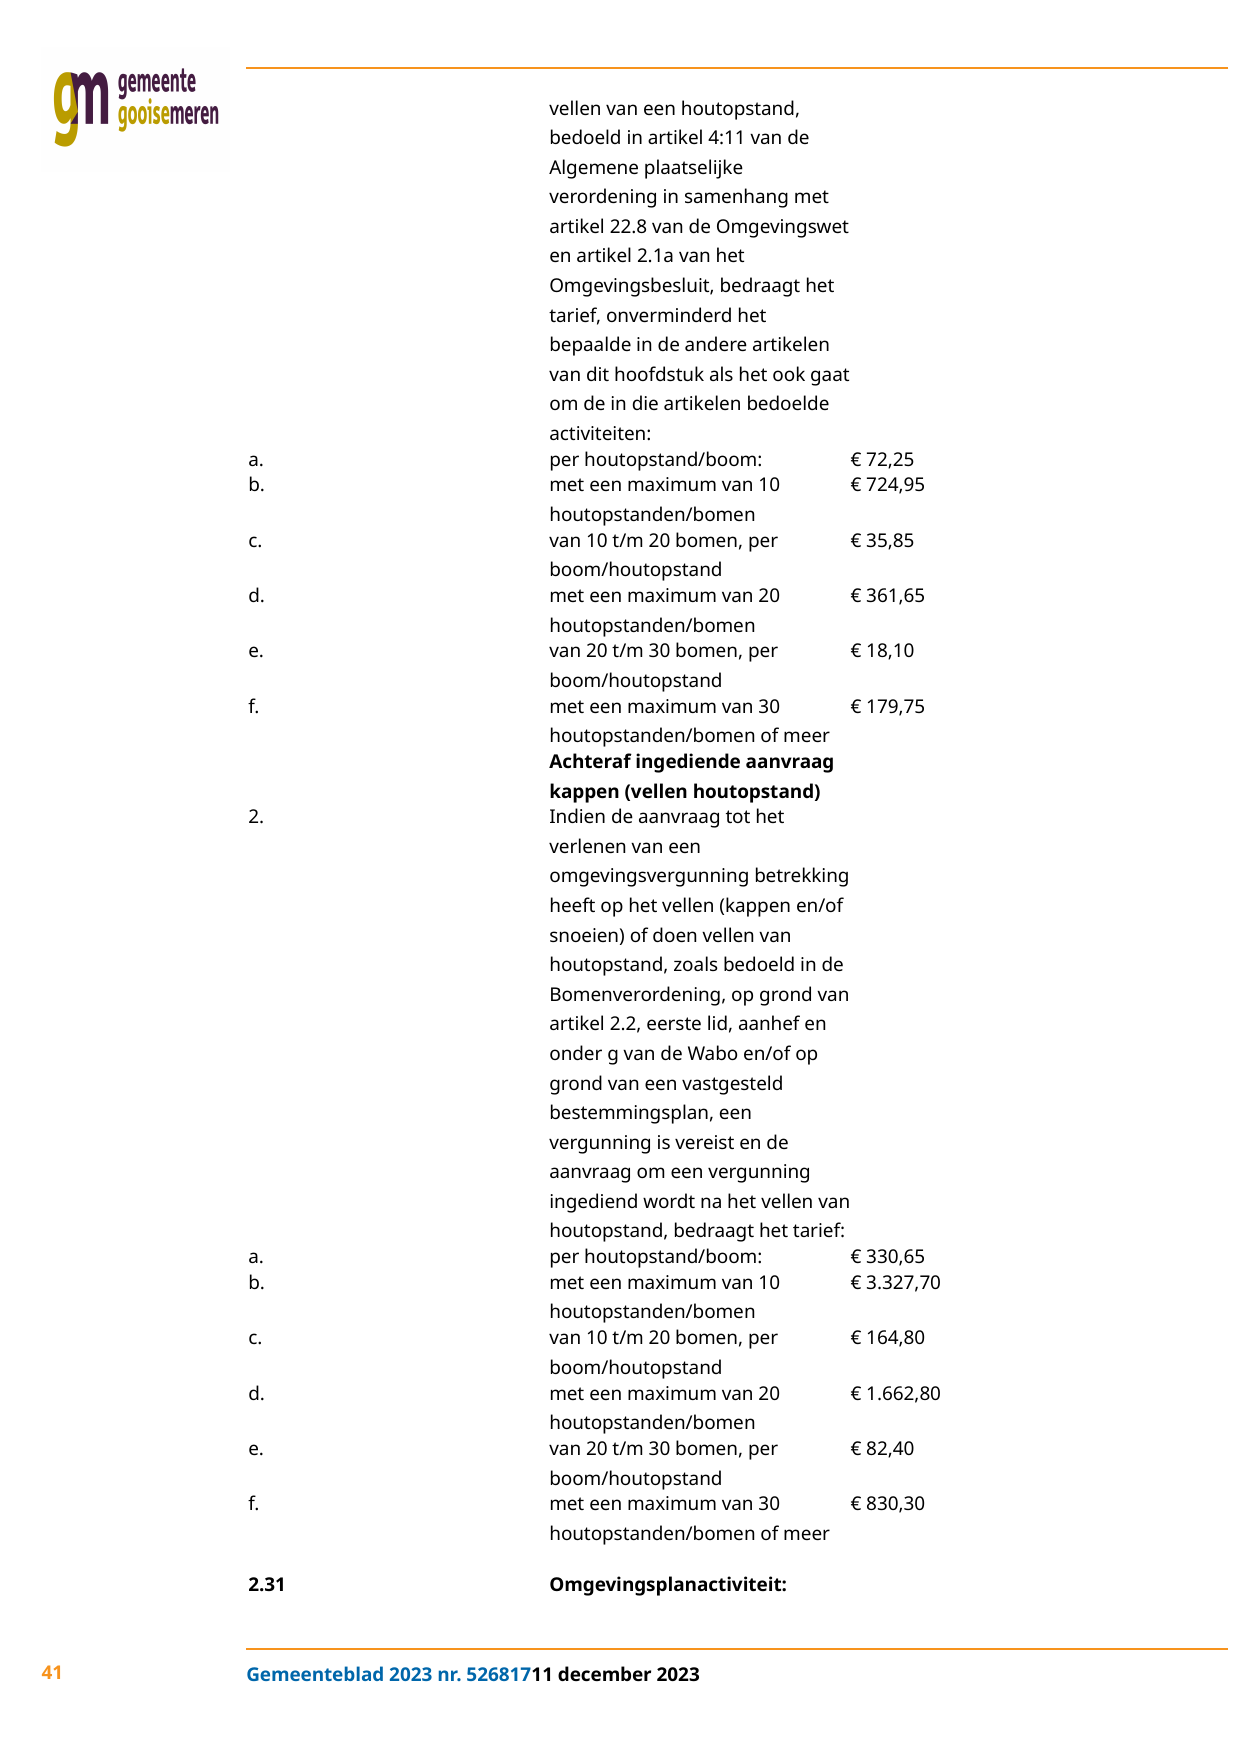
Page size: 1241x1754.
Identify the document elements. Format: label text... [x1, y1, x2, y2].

table_cell met een maximum van 20 houtopstanden/bomen [549, 582, 850, 638]
table_cell van 10 t/m 20 bomen, per boom/houtopstand [549, 527, 850, 582]
table_cell a. [248, 1244, 549, 1269]
table_cell € 3.327,70 [850, 1269, 1152, 1324]
table_cell per houtopstand/boom: [549, 1244, 850, 1269]
table_cell € 724,95 [850, 472, 1152, 527]
table_cell e. [248, 1435, 549, 1490]
table_cell van 10 t/m 20 bomen, per boom/houtopstand [549, 1325, 850, 1380]
table_cell van 20 t/m 30 bomen, per boom/houtopstand [549, 638, 850, 693]
table_cell vellen van een houtopstand, bedoeld in artikel 4:11 van de Algemene plaatselijke verordening in samenhang met artikel 22.8 van de Omgevingswet en artikel 2.1a van het Omgevingsbesluit, bedraagt het tarief, onverminderd het bepaalde in de andere artikelen van dit hoofdstuk als het ook gaat om de in die artikelen bedoelde activiteiten: [549, 95, 850, 446]
table_cell met een maximum van 10 houtopstanden/bomen [549, 472, 850, 527]
table_cell € 35,85 [850, 527, 1152, 582]
table_cell b. [248, 472, 549, 527]
table_cell per houtopstand/boom: [549, 446, 850, 472]
table_cell € 18,10 [850, 638, 1152, 693]
table_cell [549, 1546, 850, 1571]
table_cell € 164,80 [850, 1325, 1152, 1380]
table_cell Indien de aanvraag tot het verlenen van een omgevingsvergunning betrekking heeft op het vellen (kappen en/of snoeien) of doen vellen van houtopstand, zoals bedoeld in de Bomenverordening, op grond van artikel 2.2, eerste lid, aanhef en onder g van de Wabo en/of op grond van een vastgesteld bestemmingsplan, een vergunning is vereist en de aanvraag om een vergunning ingediend wordt na het vellen van houtopstand, bedraagt het tarief: [549, 804, 850, 1243]
table_cell € 830,30 [850, 1490, 1152, 1546]
table_cell 2.31 [248, 1571, 549, 1597]
table_cell [850, 95, 1152, 446]
table_cell d. [248, 1380, 549, 1435]
table_cell € 179,75 [850, 693, 1152, 748]
table_cell [850, 1546, 1152, 1571]
table_cell met een maximum van 20 houtopstanden/bomen [549, 1380, 850, 1435]
table_cell [248, 748, 549, 803]
table_cell d. [248, 582, 549, 638]
table_cell f. [248, 1490, 549, 1546]
table_cell Achteraf ingediende aanvraag kappen (vellen houtopstand) [549, 748, 850, 803]
table_cell € 330,65 [850, 1244, 1152, 1269]
table_cell [850, 748, 1152, 803]
table_cell met een maximum van 30 houtopstanden/bomen of meer [549, 1490, 850, 1546]
table_cell met een maximum van 10 houtopstanden/bomen [549, 1269, 850, 1324]
table_cell b. [248, 1269, 549, 1324]
table_cell [248, 95, 549, 446]
table_cell [248, 1546, 549, 1571]
table_cell van 20 t/m 30 bomen, per boom/houtopstand [549, 1435, 850, 1490]
table_cell [850, 1571, 1152, 1597]
table_cell € 361,65 [850, 582, 1152, 638]
table_cell € 82,40 [850, 1435, 1152, 1490]
table_cell [850, 804, 1152, 1243]
table_cell met een maximum van 30 houtopstanden/bomen of meer [549, 693, 850, 748]
table_cell a. [248, 446, 549, 472]
table_cell c. [248, 527, 549, 582]
table_cell 2. [248, 804, 549, 1243]
table_cell Omgevingsplanactiviteit: [549, 1571, 850, 1597]
table_cell e. [248, 638, 549, 693]
table_cell € 1.662,80 [850, 1380, 1152, 1435]
picture [41, 47, 231, 172]
table_cell € 72,25 [850, 446, 1152, 472]
table_cell c. [248, 1325, 549, 1380]
table_cell f. [248, 693, 549, 748]
